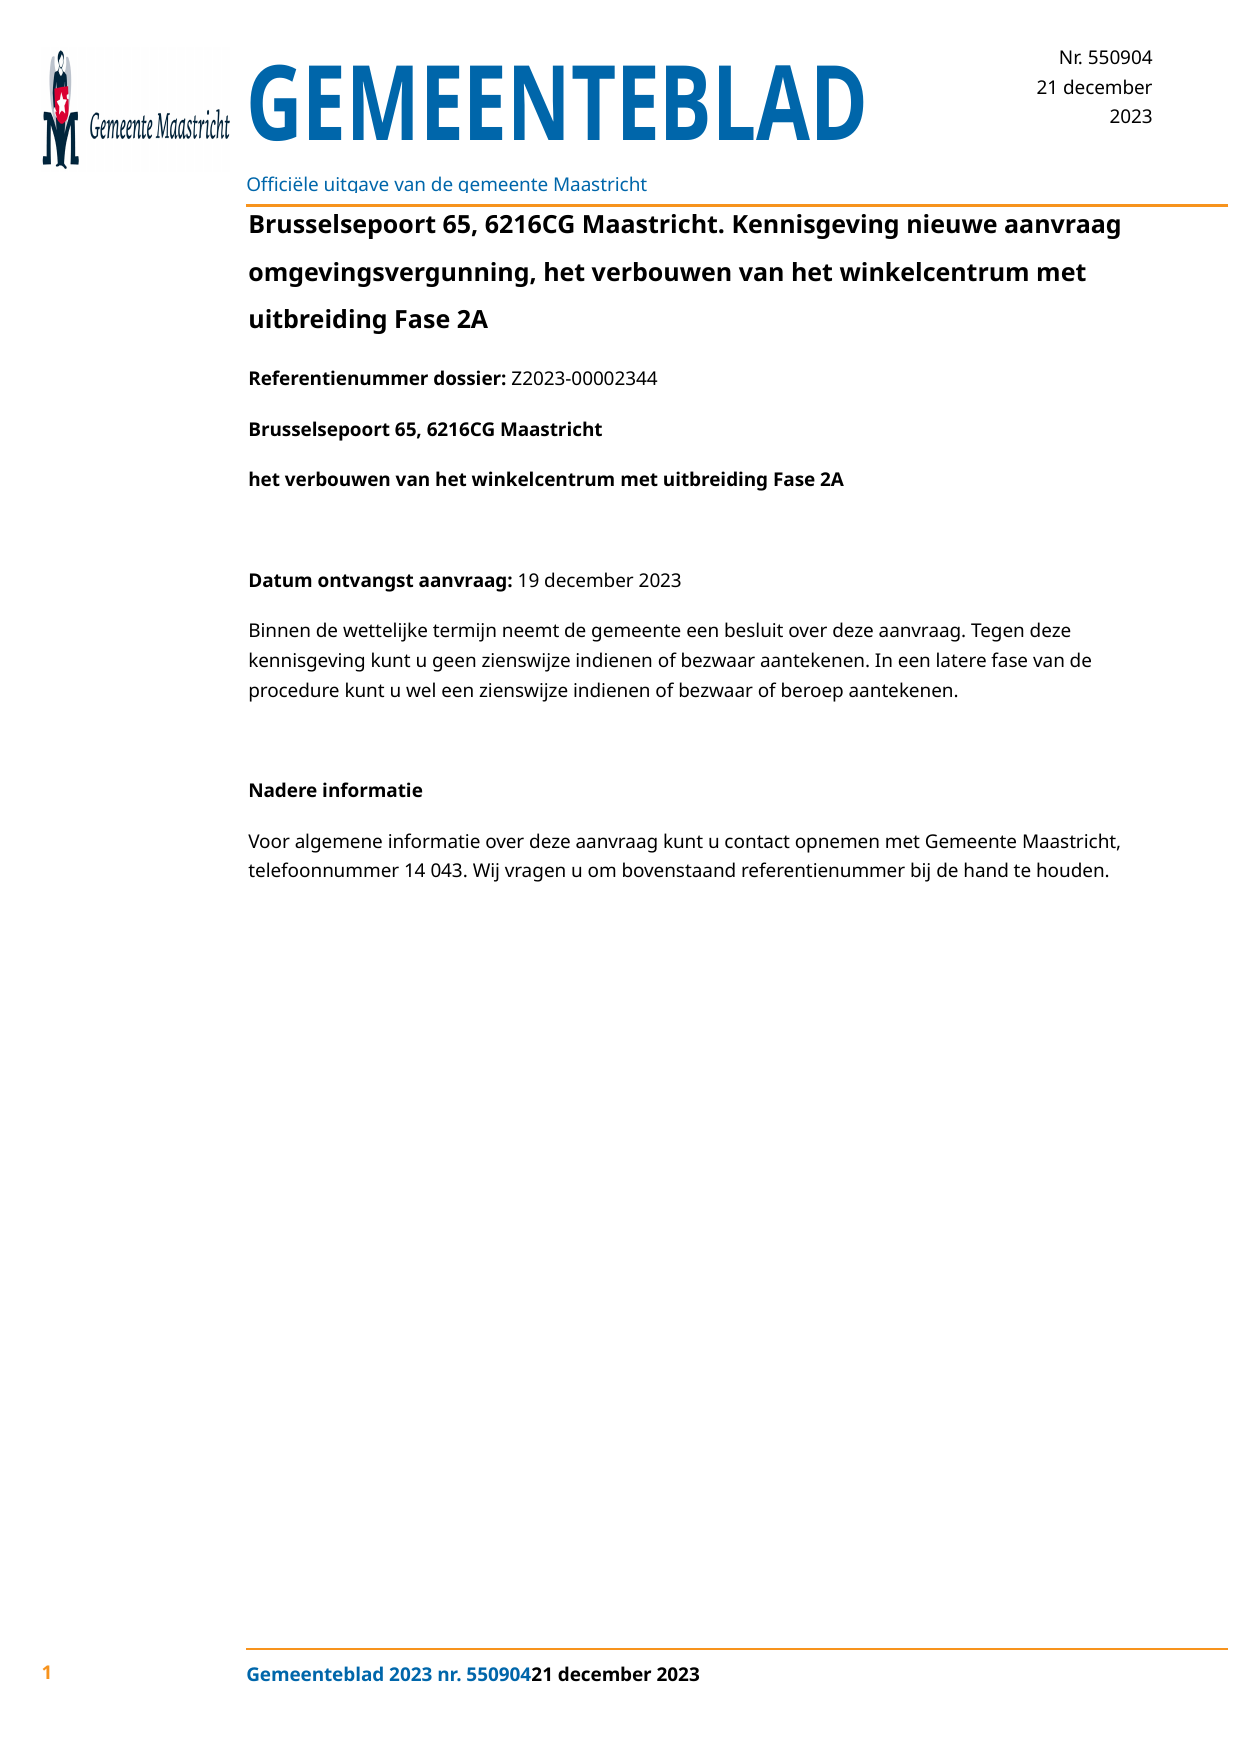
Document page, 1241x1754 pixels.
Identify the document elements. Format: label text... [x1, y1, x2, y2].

text Brusselsepoort 65, 6216CG Maastricht [248, 416, 1152, 442]
text Voor algemene informatie over deze aanvraag kunt u contact opnemen met Gemeente Maastricht, telefoonnummer 14 043. Wij vragen u om bovenstaand referentienummer bij de hand te houden. [248, 828, 1152, 883]
text het verbouwen van het winkelcentrum met uitbreiding Fase 2A [248, 466, 1152, 492]
text Nadere informatie [248, 778, 1152, 803]
text Binnen de wettelijke termijn neemt de gemeente een besluit over deze aanvraag. Tegen deze kennisgeving kunt u geen zienswijze indienen of bezwaar aantekenen. In een latere fase van de procedure kunt u wel een zienswijze indienen of bezwaar of beroep aantekenen. [248, 618, 1152, 702]
text Brusselsepoort 65, 6216CG Maastricht. Kennisgeving nieuwe aanvraag omgevingsvergunning, het verbouwen van het winkelcentrum met uitbreiding Fase 2A [248, 207, 1152, 336]
text Datum ontvangst aanvraag: 19 december 2023 [248, 567, 1152, 593]
picture [41, 47, 231, 172]
text Referentienummer dossier: Z2023-00002344 [248, 366, 1152, 391]
